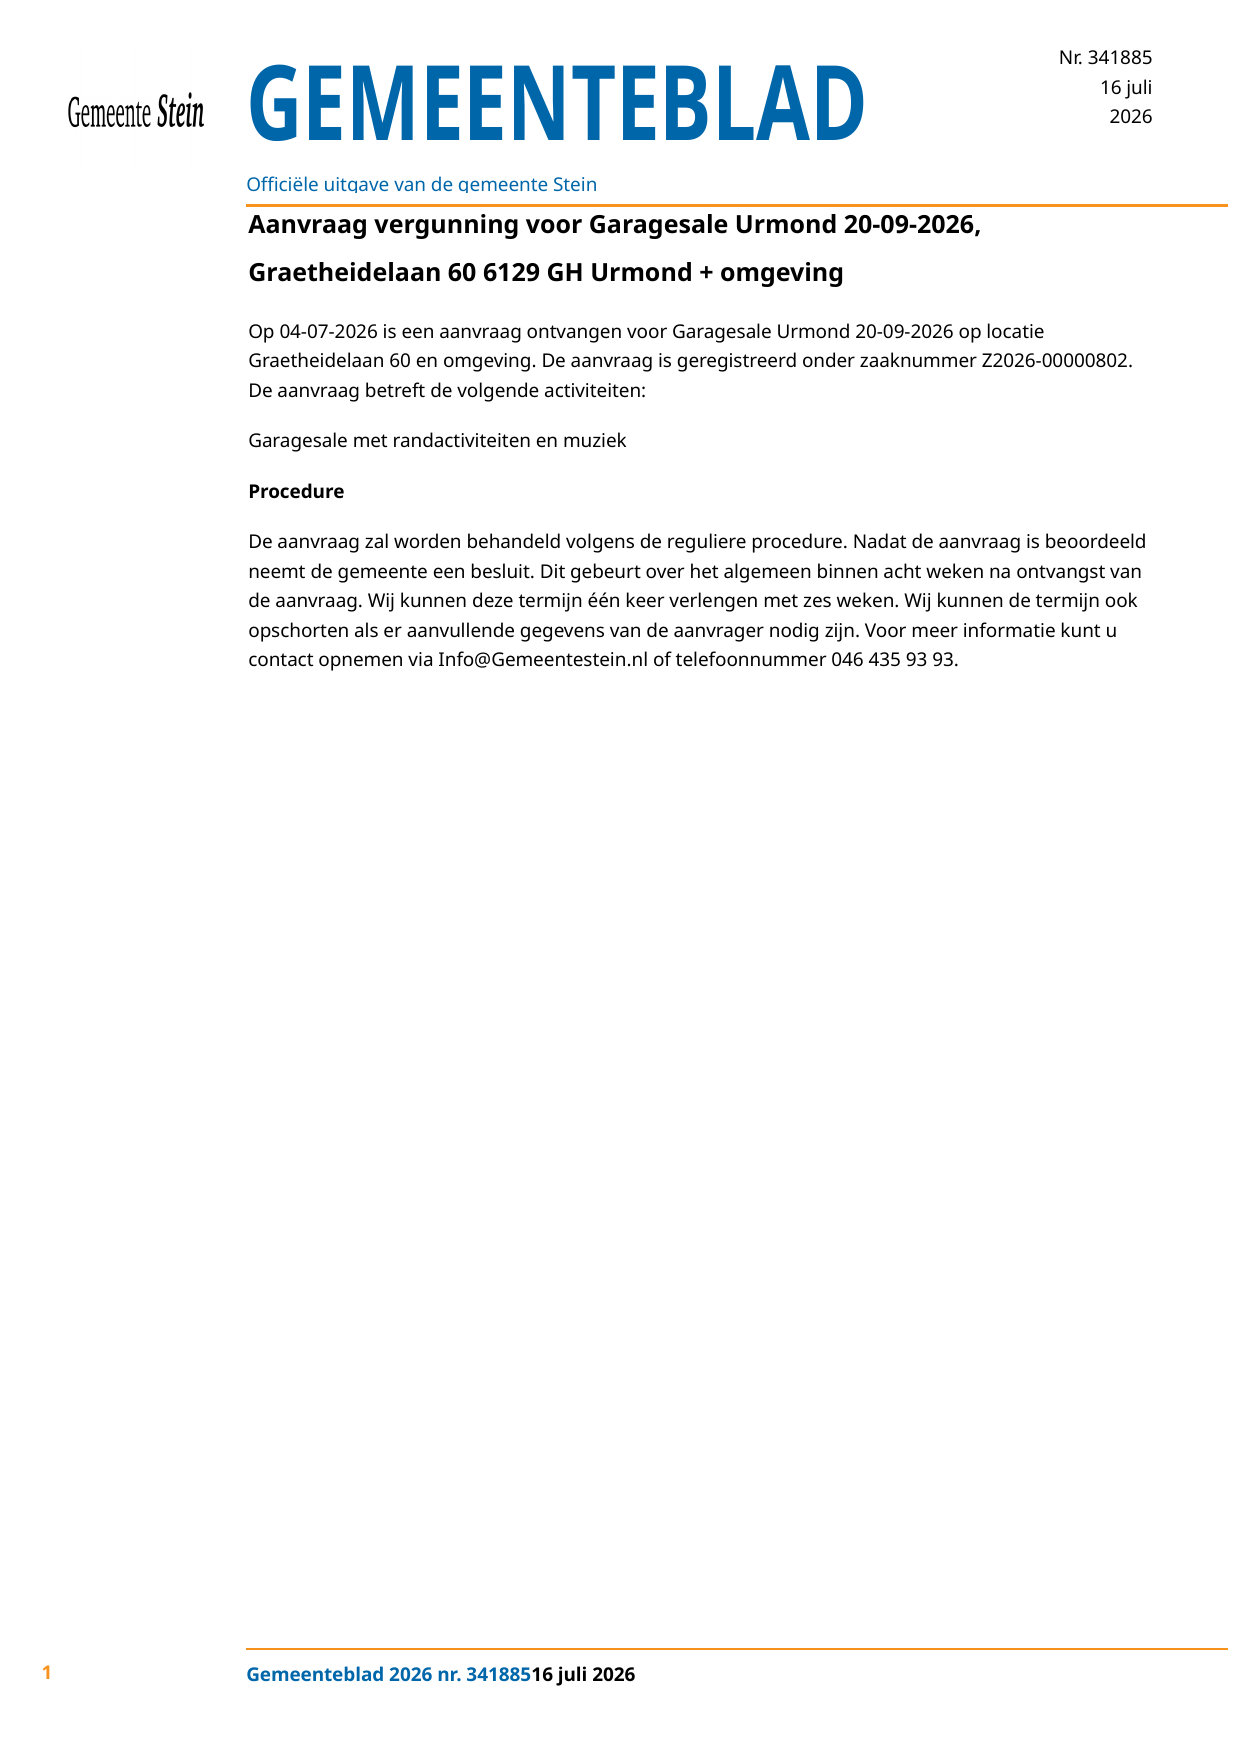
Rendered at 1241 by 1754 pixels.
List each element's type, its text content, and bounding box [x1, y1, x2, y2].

text De aanvraag zal worden behandeld volgens de reguliere procedure. Nadat de aanvraag is beoordeeld neemt de gemeente een besluit. Dit gebeurt over het algemeen binnen acht weken na ontvangst van de aanvraag. Wij kunnen deze termijn één keer verlengen met zes weken. Wij kunnen de termijn ook opschorten als er aanvullende gegevens van de aanvrager nodig zijn. Voor meer informatie kunt u contact opnemen via Info@Gemeentestein.nl of telefoonnummer 046 435 93 93. [248, 528, 1152, 672]
text Garagesale met randactiviteiten en muziek [248, 427, 1152, 453]
text Aanvraag vergunning voor Garagesale Urmond 20-09-2026, Graetheidelaan 60 6129 GH Urmond + omgeving [248, 207, 1152, 288]
text Op 04-07-2026 is een aanvraag ontvangen voor Garagesale Urmond 20-09-2026 op locatie Graetheidelaan 60 en omgeving. De aanvraag is geregistreerd onder zaaknummer Z2026-00000802. De aanvraag betreft de volgende activiteiten: [248, 318, 1152, 403]
text Procedure [248, 478, 1152, 504]
picture [41, 47, 231, 172]
